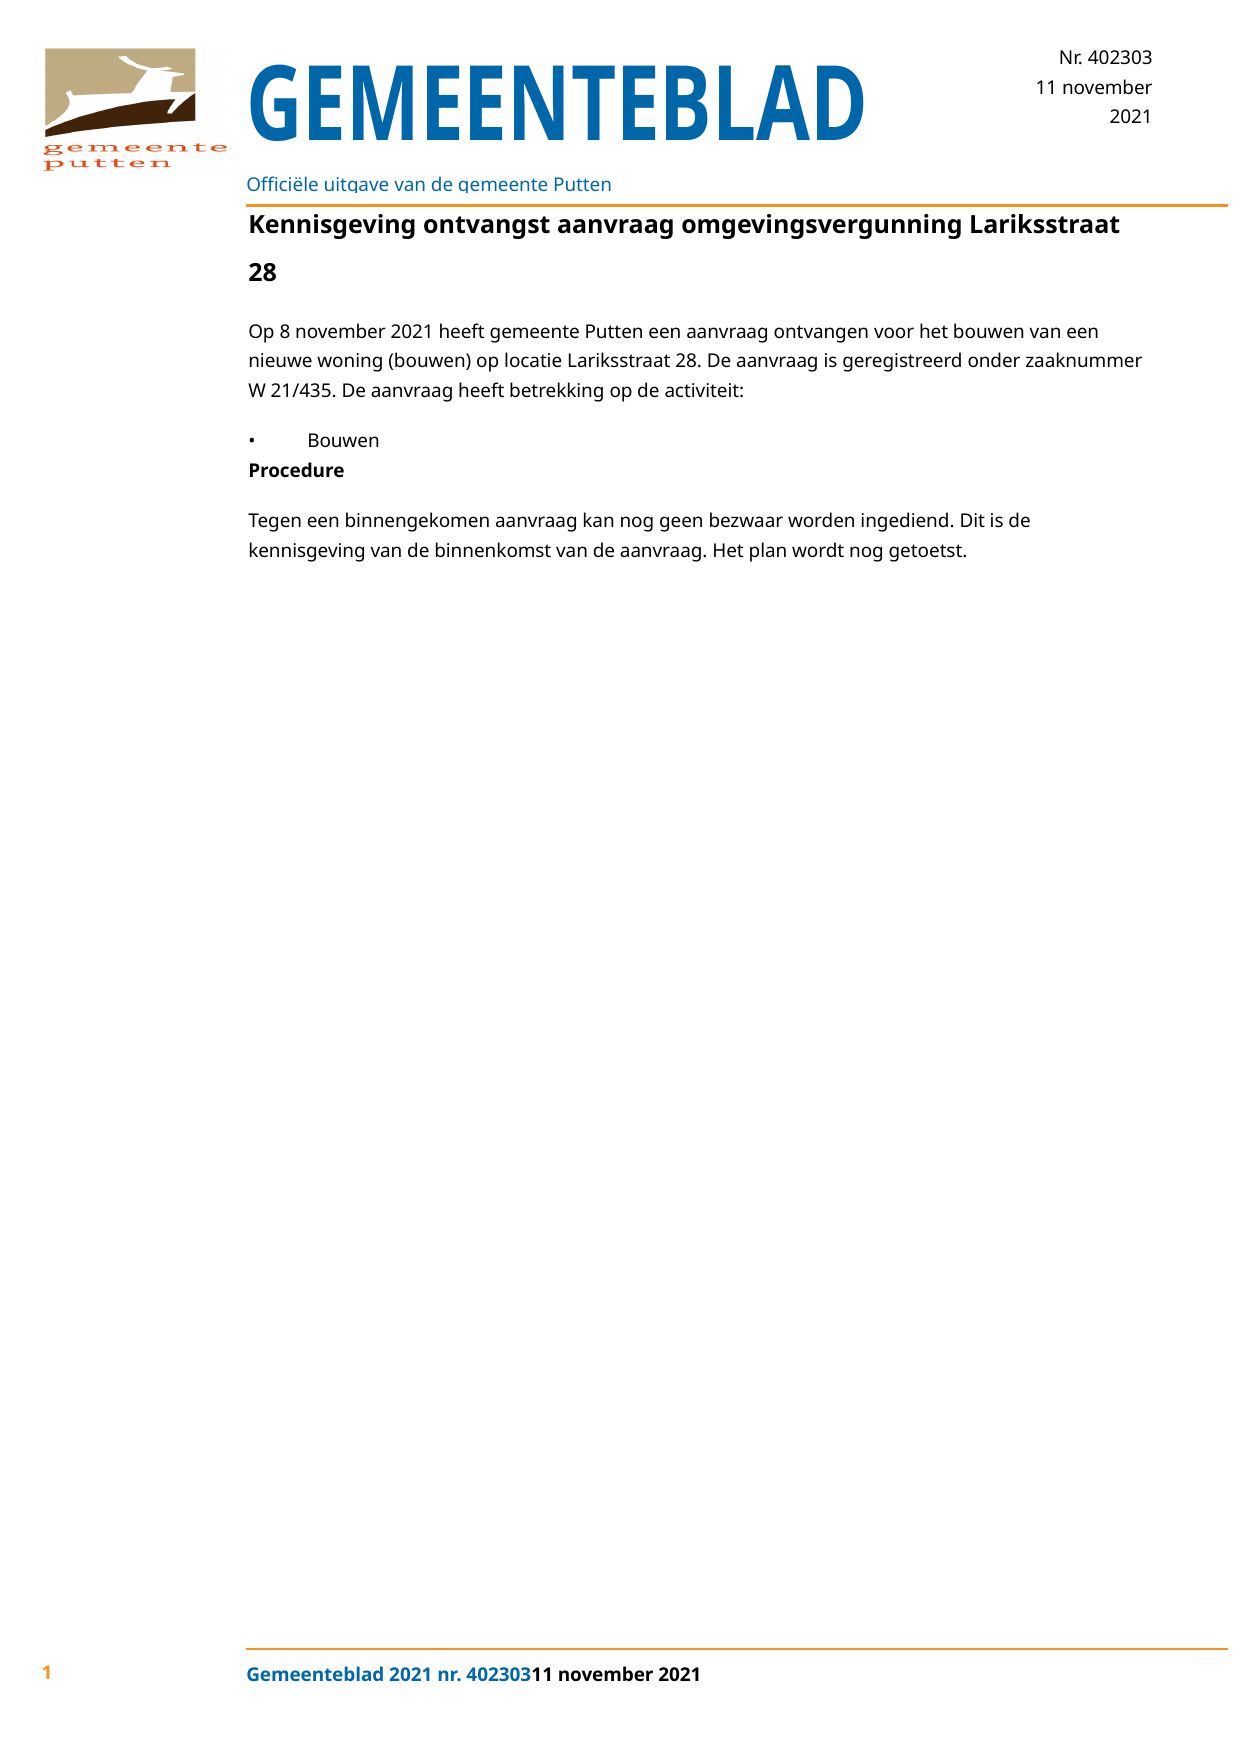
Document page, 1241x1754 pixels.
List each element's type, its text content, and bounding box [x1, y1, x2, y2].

text Procedure [248, 457, 1152, 483]
text Op 8 november 2021 heeft gemeente Putten een aanvraag ontvangen voor het bouwen van een nieuwe woning (bouwen) op locatie Lariksstraat 28. De aanvraag is geregistreerd onder zaaknummer W 21/435. De aanvraag heeft betrekking op de activiteit: [248, 318, 1152, 403]
picture [41, 47, 231, 172]
list Bouwen [248, 427, 1152, 453]
text Tegen een binnengekomen aanvraag kan nog geen bezwaar worden ingediend. Dit is de kennisgeving van de binnenkomst van de aanvraag. Het plan wordt nog getoetst. [248, 507, 1152, 563]
text Kennisgeving ontvangst aanvraag omgevingsvergunning Lariksstraat 28 [248, 207, 1152, 288]
